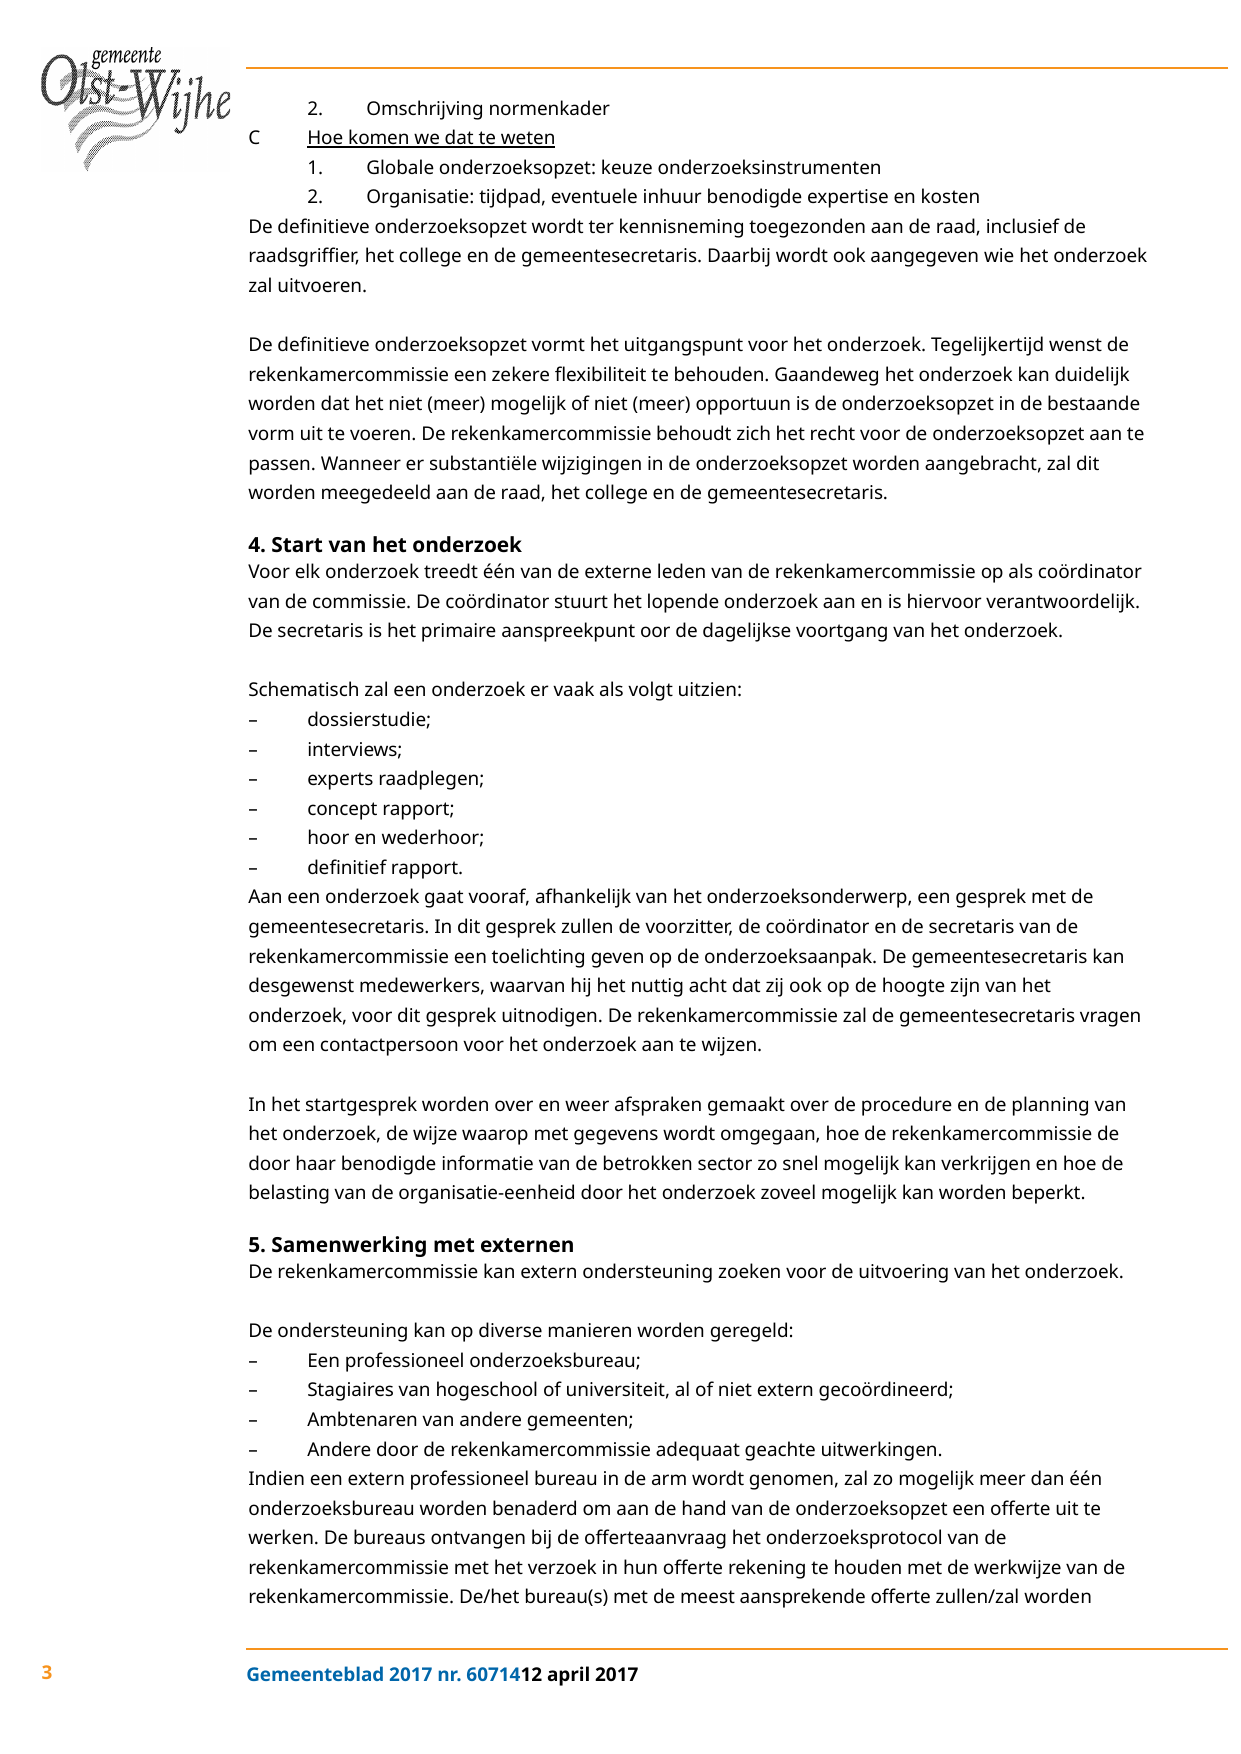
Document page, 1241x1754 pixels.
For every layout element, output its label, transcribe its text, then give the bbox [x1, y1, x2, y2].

text 4. Start van het onderzoek [248, 530, 1152, 558]
text De rekenkamercommissie kan extern ondersteuning zoeken voor de uitvoering van het onderzoek. [248, 1258, 1152, 1284]
list Stagiaires van hogeschool of universiteit, al of niet extern gecoördineerd; [248, 1377, 1152, 1402]
list experts raadplegen; [248, 765, 1152, 791]
list Omschrijving normenkader [307, 95, 1152, 121]
list definitief rapport. [248, 854, 1152, 880]
text Voor elk onderzoek treedt één van de externe leden van de rekenkamercommissie op als coördinator van de commissie. De coördinator stuurt het lopende onderzoek aan en is hiervoor verantwoordelijk. De secretaris is het primaire aanspreekpunt oor de dagelijkse voortgang van het onderzoek. [248, 558, 1152, 643]
text Aan een onderzoek gaat vooraf, afhankelijk van het onderzoeksonderwerp, een gesprek met de gemeentesecretaris. In dit gesprek zullen de voorzitter, de coördinator en de secretaris van de rekenkamercommissie een toelichting geven op de onderzoeksaanpak. De gemeentesecretaris kan desgewenst medewerkers, waarvan hij het nuttig acht dat zij ook op de hoogte zijn van het onderzoek, voor dit gesprek uitnodigen. De rekenkamercommissie zal de gemeentesecretaris vragen om een contactpersoon voor het onderzoek aan te wijzen. [248, 884, 1152, 1057]
text 5. Samenwerking met externen [248, 1230, 1152, 1258]
text De definitieve onderzoeksopzet wordt ter kennisneming toegezonden aan de raad, inclusief de raadsgriffier, het college en de gemeentesecretaris. Daarbij wordt ook aangegeven wie het onderzoek zal uitvoeren. [248, 213, 1152, 298]
list Andere door de rekenkamercommissie adequaat geachte uitwerkingen. [248, 1436, 1152, 1462]
text De ondersteuning kan op diverse manieren worden geregeld: [248, 1317, 1152, 1343]
list Ambtenaren van andere gemeenten; [248, 1406, 1152, 1432]
text Indien een extern professioneel bureau in de arm wordt genomen, zal zo mogelijk meer dan één onderzoeksbureau worden benaderd om aan de hand van de onderzoeksopzet een offerte uit te werken. De bureaus ontvangen bij de offerteaanvraag het onderzoeksprotocol van de rekenkamercommissie met het verzoek in hun offerte rekening te houden met de werkwijze van de rekenkamercommissie. De/het bureau(s) met de meest aansprekende offerte zullen/zal worden [248, 1465, 1152, 1609]
list Hoe komen we dat te weten [248, 124, 1152, 150]
list dossierstudie; [248, 706, 1152, 732]
text De definitieve onderzoeksopzet vormt het uitgangspunt voor het onderzoek. Tegelijkertijd wenst de rekenkamercommissie een zekere flexibiliteit te behouden. Gaandeweg het onderzoek kan duidelijk worden dat het niet (meer) mogelijk of niet (meer) opportuun is de onderzoeksopzet in de bestaande vorm uit te voeren. De rekenkamercommissie behoudt zich het recht voor de onderzoeksopzet aan te passen. Wanneer er substantiële wijzigingen in de onderzoeksopzet worden aangebracht, zal dit worden meegedeeld aan de raad, het college en de gemeentesecretaris. [248, 331, 1152, 505]
text In het startgesprek worden over en weer afspraken gemaakt over de procedure en de planning van het onderzoek, de wijze waarop met gegevens wordt omgegaan, hoe de rekenkamercommissie de door haar benodigde informatie van de betrokken sector zo snel mogelijk kan verkrijgen en hoe de belasting van de organisatie-eenheid door het onderzoek zoveel mogelijk kan worden beperkt. [248, 1091, 1152, 1205]
list hoor en wederhoor; [248, 824, 1152, 850]
list Globale onderzoeksopzet: keuze onderzoeksinstrumenten [307, 154, 1152, 180]
list concept rapport; [248, 795, 1152, 821]
text Schematisch zal een onderzoek er vaak als volgt uitzien: [248, 677, 1152, 702]
list interviews; [248, 736, 1152, 761]
picture [41, 47, 231, 172]
list Een professioneel onderzoeksbureau; [248, 1347, 1152, 1373]
list Organisatie: tijdpad, eventuele inhuur benodigde expertise en kosten [307, 183, 1152, 209]
